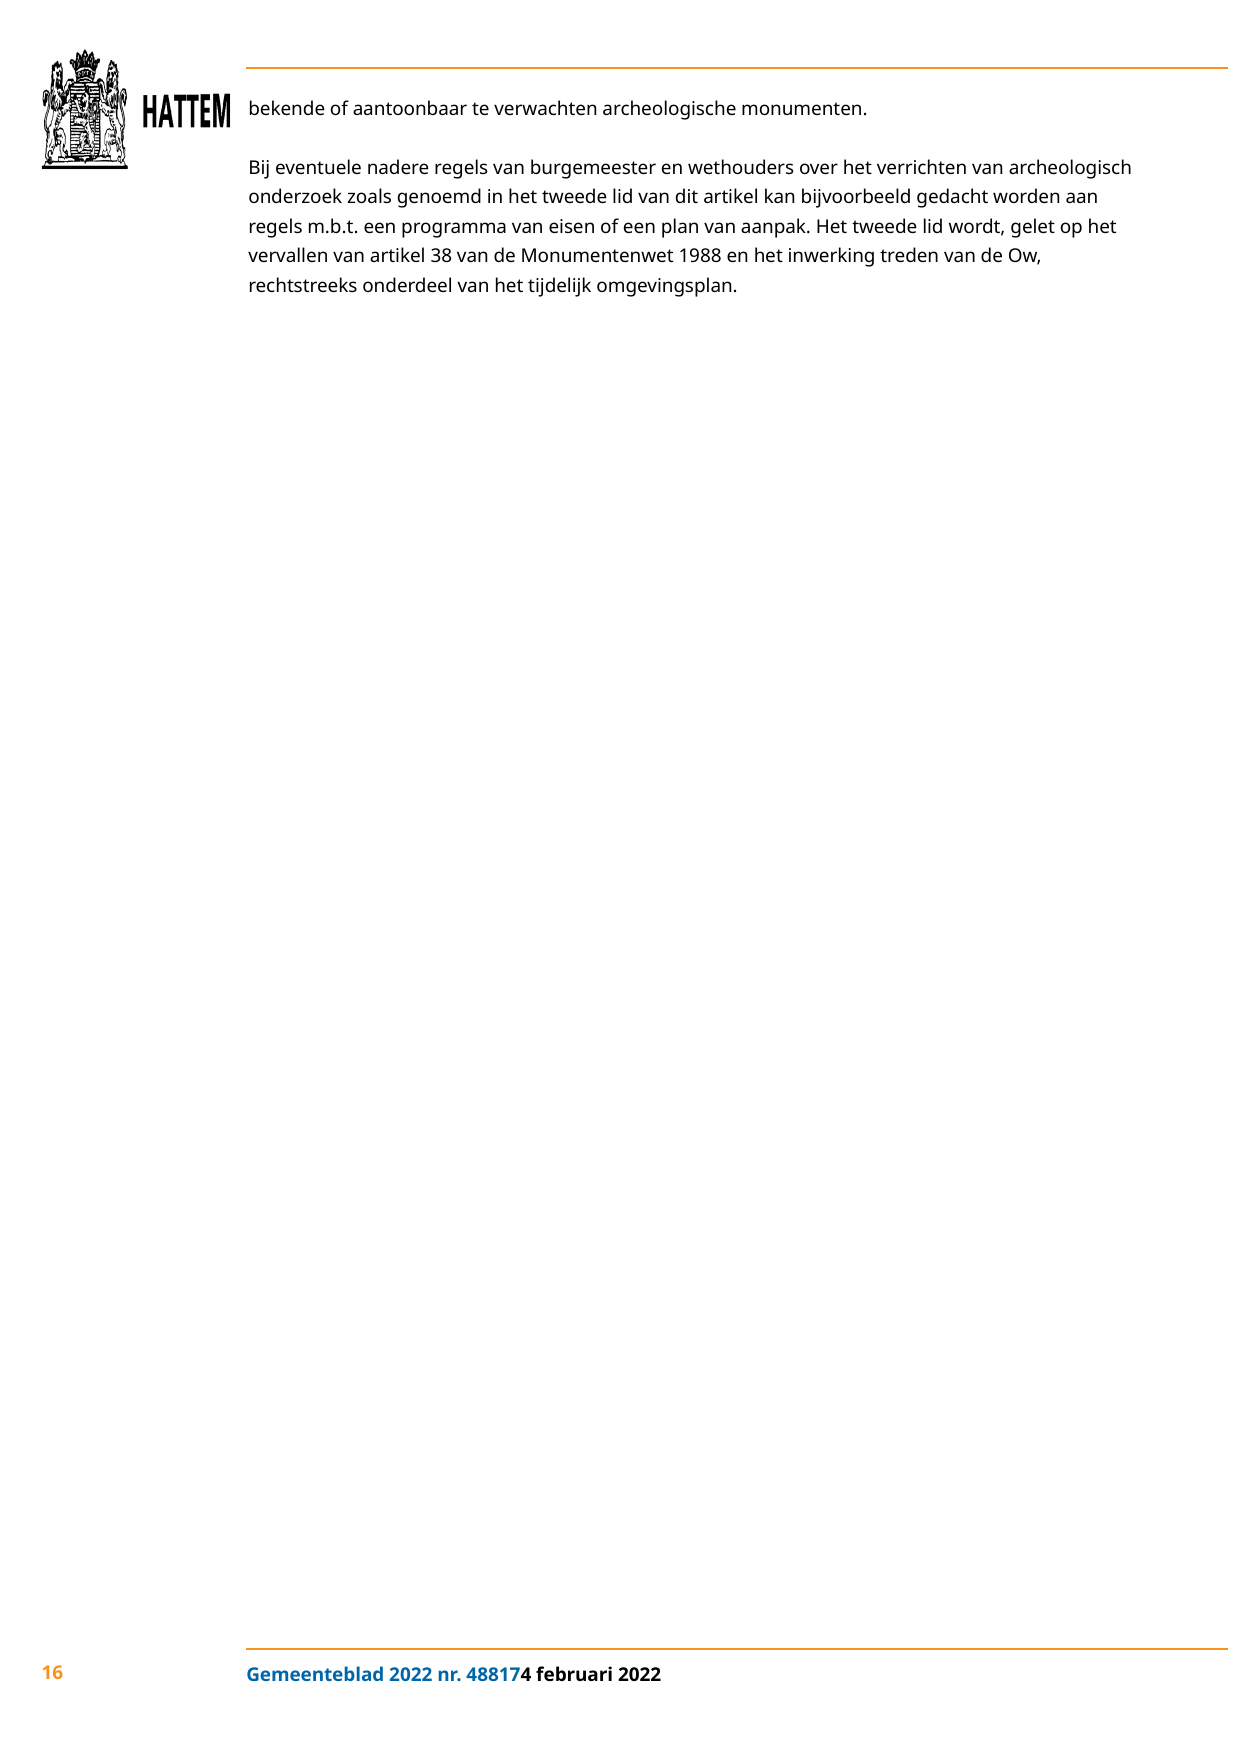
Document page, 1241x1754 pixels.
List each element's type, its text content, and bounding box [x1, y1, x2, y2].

text Bij eventuele nadere regels van burgemeester en wethouders over het verrichten van archeologisch onderzoek zoals genoemd in het tweede lid van dit artikel kan bijvoorbeeld gedacht worden aan regels m.b.t. een programma van eisen of een plan van aanpak. Het tweede lid wordt, gelet op het vervallen van artikel 38 van de Monumentenwet 1988 en het inwerking treden van de Ow, rechtstreeks onderdeel van het tijdelijk omgevingsplan. [248, 154, 1152, 298]
picture [41, 47, 231, 172]
text bekende of aantoonbaar te verwachten archeologische monumenten. [248, 95, 1152, 121]
